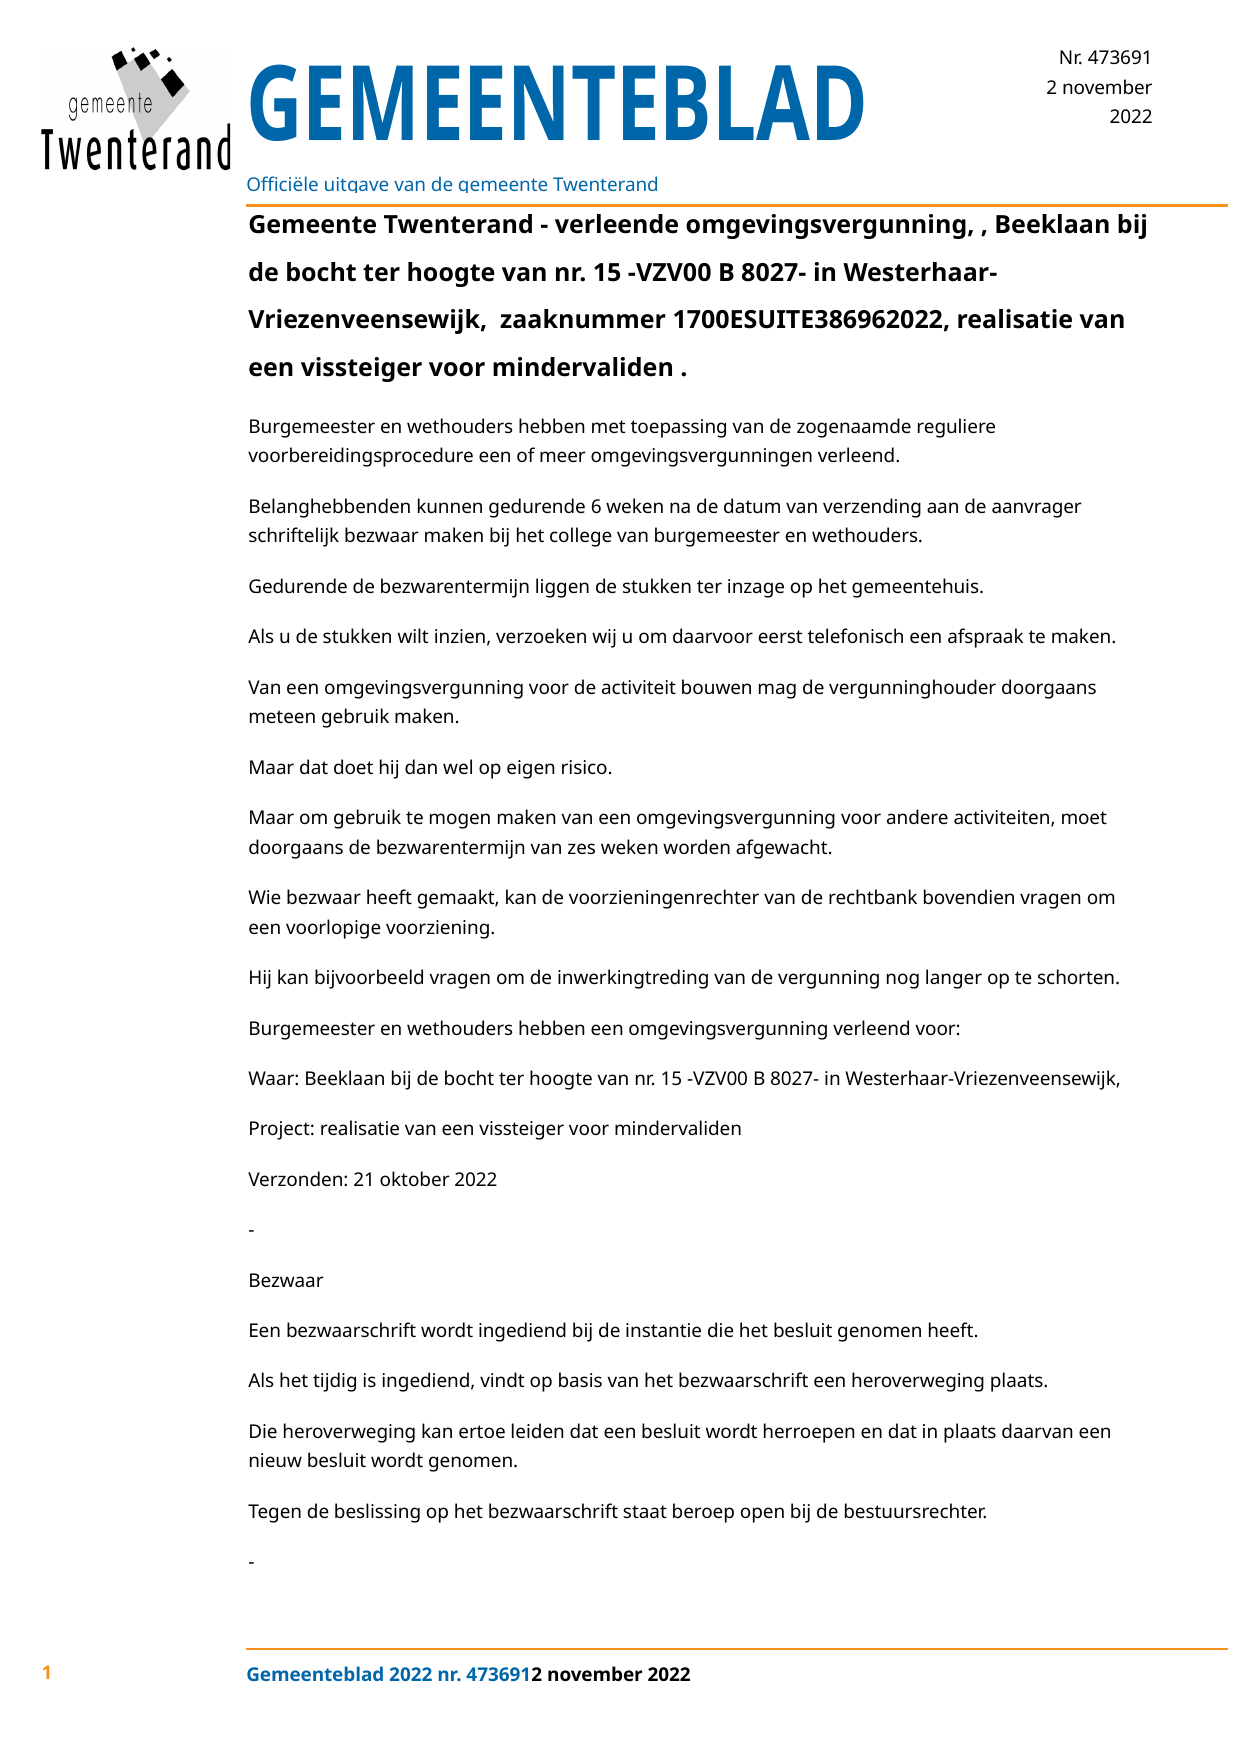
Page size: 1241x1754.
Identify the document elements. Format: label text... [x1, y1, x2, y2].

text Waar: Beeklaan bij de bocht ter hoogte van nr. 15 -VZV00 B 8027- in Westerhaar-Vriezenveensewijk, [248, 1065, 1152, 1091]
text Burgemeester en wethouders hebben met toepassing van de zogenaamde reguliere voorbereidingsprocedure een of meer omgevingsvergunningen verleend. [248, 413, 1152, 468]
text Tegen de beslissing op het bezwaarschrift staat beroep open bij de bestuursrechter. [248, 1498, 1152, 1524]
picture [41, 47, 231, 172]
text Die heroverweging kan ertoe leiden dat een besluit wordt herroepen en dat in plaats daarvan een nieuw besluit wordt genomen. [248, 1418, 1152, 1473]
text Hij kan bijvoorbeeld vragen om de inwerkingtreding van de vergunning nog langer op te schorten. [248, 964, 1152, 990]
text Van een omgevingsvergunning voor de activiteit bouwen mag de vergunninghouder doorgaans meteen gebruik maken. [248, 674, 1152, 729]
text Verzonden: 21 oktober 2022 [248, 1166, 1152, 1192]
text Belanghebbenden kunnen gedurende 6 weken na de datum van verzending aan de aanvrager schriftelijk bezwaar maken bij het college van burgemeester en wethouders. [248, 493, 1152, 548]
text Wie bezwaar heeft gemaakt, kan de voorzieningenrechter van de rechtbank bovendien vragen om een voorlopige voorziening. [248, 884, 1152, 940]
text Maar om gebruik te mogen maken van een omgevingsvergunning voor andere activiteiten, moet doorgaans de bezwarentermijn van zes weken worden afgewacht. [248, 804, 1152, 860]
text Project: realisatie van een vissteiger voor mindervaliden [248, 1116, 1152, 1141]
text Als u de stukken wilt inzien, verzoeken wij u om daarvoor eerst telefonisch een afspraak te maken. [248, 623, 1152, 649]
text Een bezwaarschrift wordt ingediend bij de instantie die het besluit genomen heeft. [248, 1317, 1152, 1343]
text Gedurende de bezwarentermijn liggen de stukken ter inzage op het gemeentehuis. [248, 573, 1152, 599]
text Maar dat doet hij dan wel op eigen risico. [248, 754, 1152, 780]
text Burgemeester en wethouders hebben een omgevingsvergunning verleend voor: [248, 1015, 1152, 1041]
text Bezwaar [248, 1267, 1152, 1293]
text - [248, 1548, 1152, 1574]
text - [248, 1216, 1152, 1242]
text Gemeente Twenterand - verleende omgevingsvergunning, , Beeklaan bij de bocht ter hoogte van nr. 15 -VZV00 B 8027- in Westerhaar-Vriezenveensewijk, zaaknummer 1700ESUITE386962022, realisatie van een vissteiger voor mindervaliden . [248, 207, 1152, 384]
text Als het tijdig is ingediend, vindt op basis van het bezwaarschrift een heroverweging plaats. [248, 1368, 1152, 1393]
